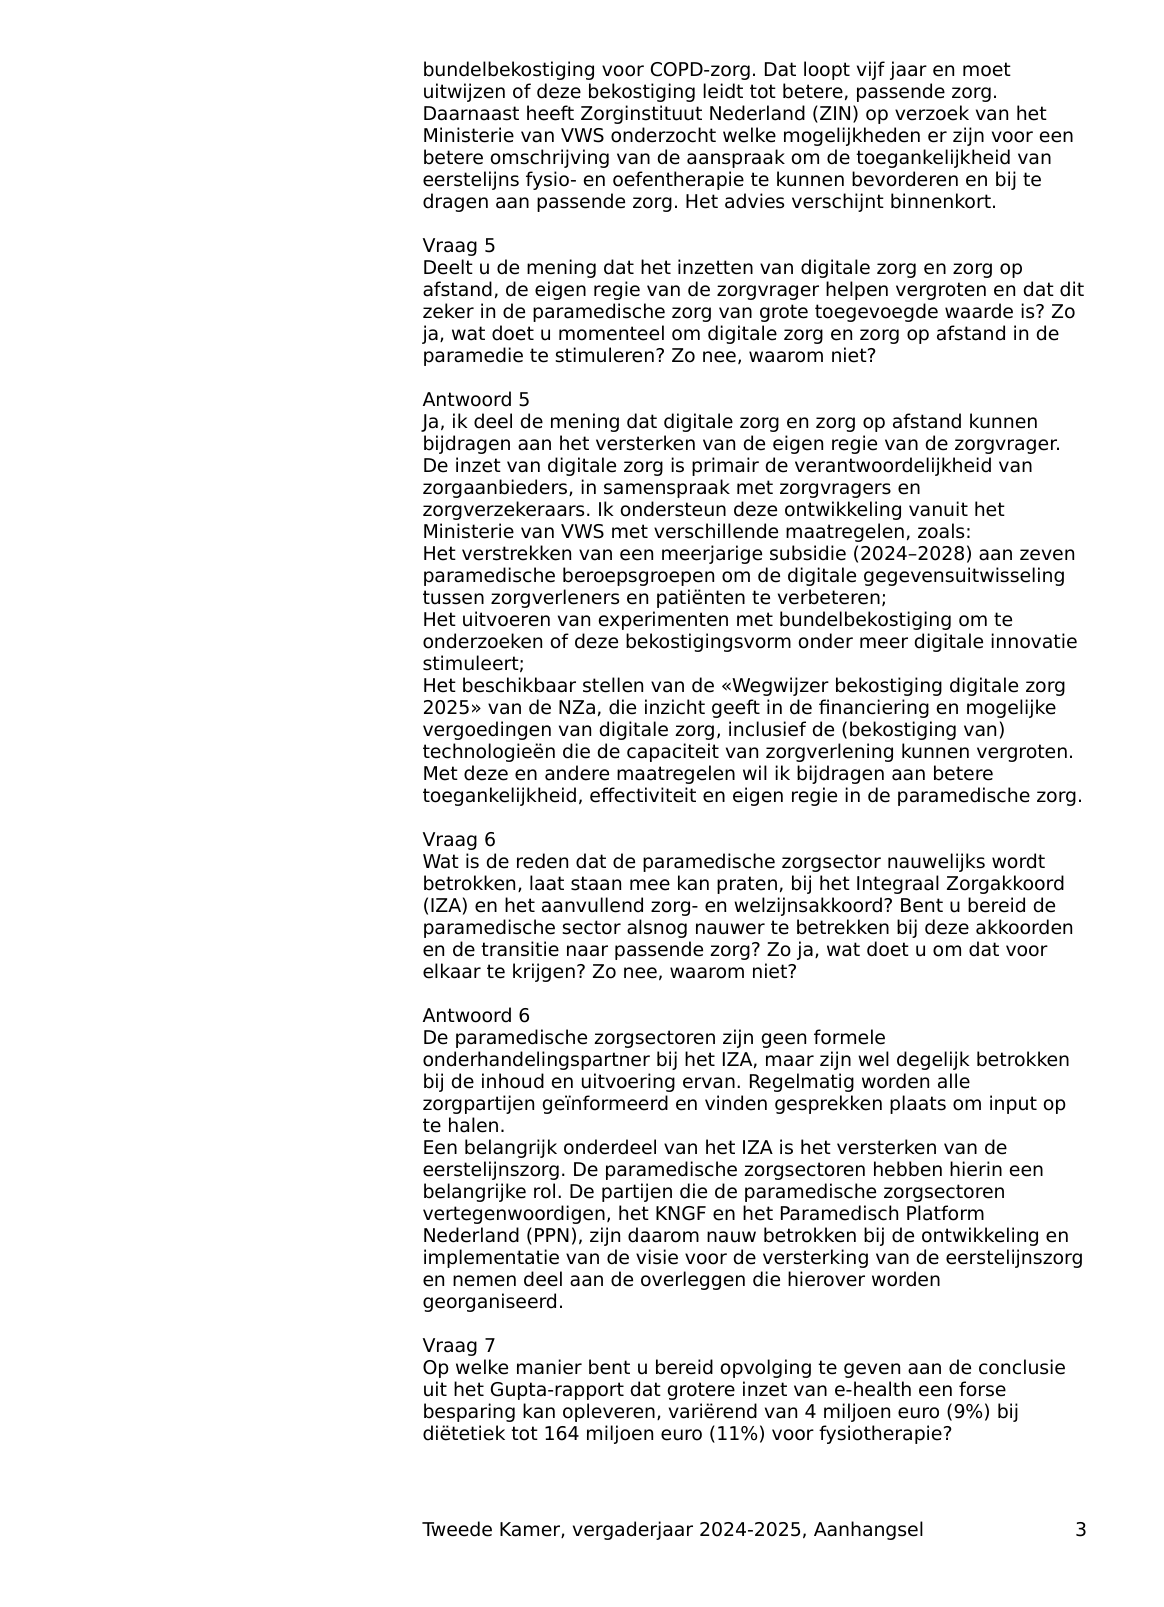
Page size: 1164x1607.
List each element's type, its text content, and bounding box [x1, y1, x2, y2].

text Een belangrijk onderdeel van het IZA is het versterken van de eerstelijnszorg. De paramedische zorgsectoren hebben hierin een belangrijke rol. De partijen die de paramedische zorgsectoren vertegenwoordigen, het KNGF en het Paramedisch Platform Nederland (PPN), zijn daarom nauw betrokken bij de ontwikkeling en implementatie van de visie voor de versterking van de eerstelijnszorg en nemen deel aan de overleggen die hierover worden georganiseerd. [422, 1137, 1087, 1313]
text Het uitvoeren van experimenten met bundelbekostiging om te onderzoeken of deze bekostigingsvorm onder meer digitale innovatie stimuleert; [422, 609, 1087, 675]
text Antwoord 6 [422, 1005, 1087, 1027]
text Deelt u de mening dat het inzetten van digitale zorg en zorg op afstand, de eigen regie van de zorgvrager helpen vergroten en dat dit zeker in de paramedische zorg van grote toegevoegde waarde is? Zo ja, wat doet u momenteel om digitale zorg en zorg op afstand in de paramedie te stimuleren? Zo nee, waarom niet? [422, 257, 1087, 367]
text Het verstrekken van een meerjarige subsidie (2024–2028) aan zeven paramedische beroepsgroepen om de digitale gegevensuitwisseling tussen zorgverleners en patiënten te verbeteren; [422, 543, 1087, 609]
text De paramedische zorgsectoren zijn geen formele onderhandelingspartner bij het IZA, maar zijn wel degelijk betrokken bij de inhoud en uitvoering ervan. Regelmatig worden alle zorgpartijen geïnformeerd en vinden gesprekken plaats om input op te halen. [422, 1027, 1087, 1137]
text Wat is de reden dat de paramedische zorgsector nauwelijks wordt betrokken, laat staan mee kan praten, bij het Integraal Zorgakkoord (IZA) en het aanvullend zorg- en welzijnsakkoord? Bent u bereid de paramedische sector alsnog nauwer te betrekken bij deze akkoorden en de transitie naar passende zorg? Zo ja, wat doet u om dat voor elkaar te krijgen? Zo nee, waarom niet? [422, 851, 1087, 983]
text Ja, ik deel de mening dat digitale zorg en zorg op afstand kunnen bijdragen aan het versterken van de eigen regie van de zorgvrager. De inzet van digitale zorg is primair de verantwoordelijkheid van zorgaanbieders, in samenspraak met zorgvragers en zorgverzekeraars. Ik ondersteun deze ontwikkeling vanuit het Ministerie van VWS met verschillende maatregelen, zoals: [422, 411, 1087, 543]
text Vraag 5 [422, 235, 1087, 257]
text Antwoord 5 [422, 389, 1087, 411]
text Op welke manier bent u bereid opvolging te geven aan de conclusie uit het Gupta-rapport dat grotere inzet van e-health een forse besparing kan opleveren, variërend van 4 miljoen euro (9%) bij diëtetiek tot 164 miljoen euro (11%) voor fysiotherapie? [422, 1357, 1087, 1445]
text Met deze en andere maatregelen wil ik bijdragen aan betere toegankelijkheid, effectiviteit en eigen regie in de paramedische zorg. [422, 763, 1087, 807]
text Het beschikbaar stellen van de «Wegwijzer bekostiging digitale zorg 2025» van de NZa, die inzicht geeft in de financiering en mogelijke vergoedingen van digitale zorg, inclusief de (bekostiging van) technologieën die de capaciteit van zorgverlening kunnen vergroten. [422, 675, 1087, 763]
text Vraag 6 [422, 829, 1087, 851]
text bundelbekostiging voor COPD-zorg. Dat loopt vijf jaar en moet uitwijzen of deze bekostiging leidt tot betere, passende zorg. Daarnaast heeft Zorginstituut Nederland (ZIN) op verzoek van het Ministerie van VWS onderzocht welke mogelijkheden er zijn voor een betere omschrijving van de aanspraak om de toegankelijkheid van eerstelijns fysio- en oefentherapie te kunnen bevorderen en bij te dragen aan passende zorg. Het advies verschijnt binnenkort. [422, 59, 1087, 213]
text Vraag 7 [422, 1335, 1087, 1357]
